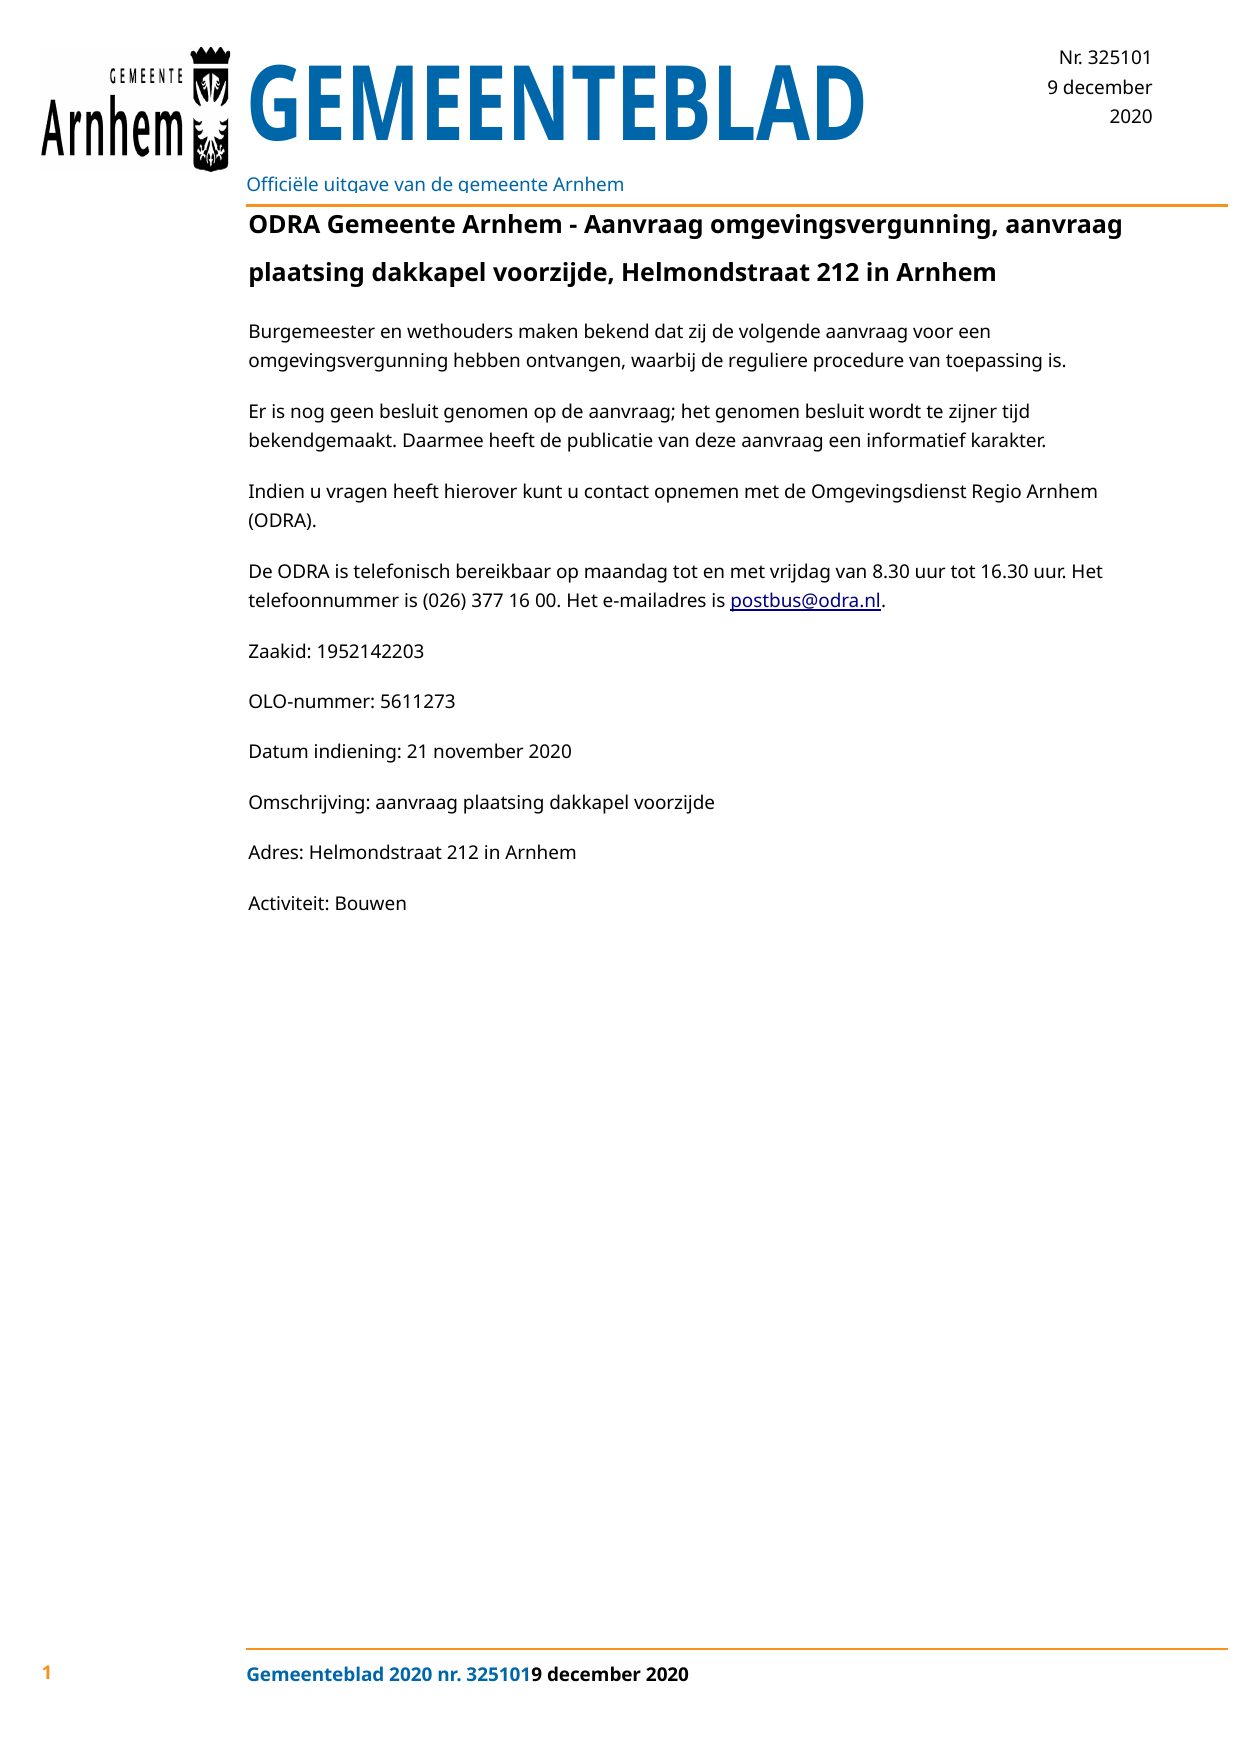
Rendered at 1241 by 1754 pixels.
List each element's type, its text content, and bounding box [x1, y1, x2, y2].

picture [41, 47, 231, 172]
text Zaakid: 1952142203 [248, 638, 1152, 664]
text Datum indiening: 21 november 2020 [248, 739, 1152, 764]
text Burgemeester en wethouders maken bekend dat zij de volgende aanvraag voor een omgevingsvergunning hebben ontvangen, waarbij de reguliere procedure van toepassing is. [248, 318, 1152, 373]
text Indien u vragen heeft hierover kunt u contact opnemen met de Omgevingsdienst Regio Arnhem (ODRA). [248, 478, 1152, 533]
text De ODRA is telefonisch bereikbaar op maandag tot en met vrijdag van 8.30 uur tot 16.30 uur. Het telefoonnummer is (026) 377 16 00. Het e-mailadres is postbus@odra.nl. [248, 558, 1152, 613]
text Adres: Helmondstraat 212 in Arnhem [248, 839, 1152, 865]
text OLO-nummer: 5611273 [248, 688, 1152, 714]
text Activiteit: Bouwen [248, 890, 1152, 916]
text Omschrijving: aanvraag plaatsing dakkapel voorzijde [248, 789, 1152, 815]
text Er is nog geen besluit genomen op de aanvraag; het genomen besluit wordt te zijner tijd bekendgemaakt. Daarmee heeft de publicatie van deze aanvraag een informatief karakter. [248, 398, 1152, 453]
text ODRA Gemeente Arnhem - Aanvraag omgevingsvergunning, aanvraag plaatsing dakkapel voorzijde, Helmondstraat 212 in Arnhem [248, 207, 1152, 288]
